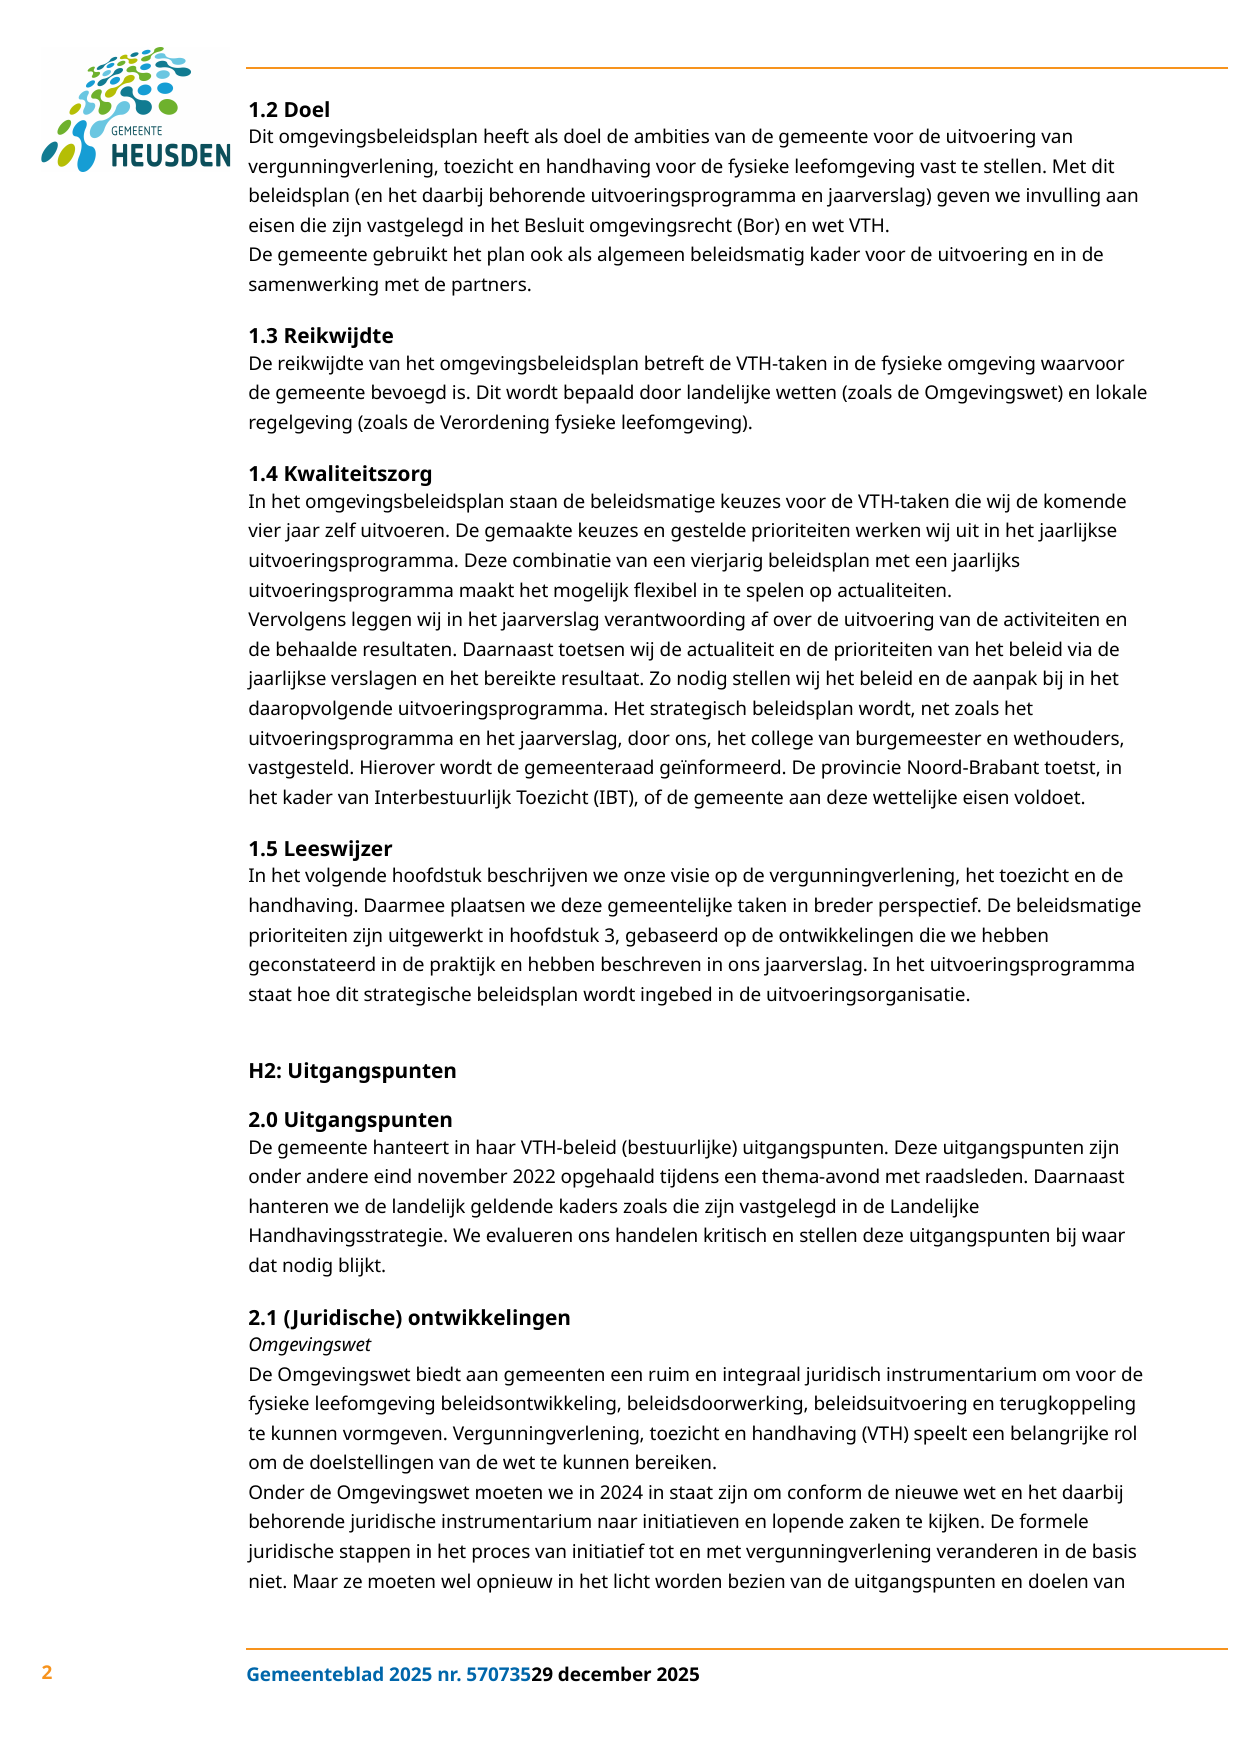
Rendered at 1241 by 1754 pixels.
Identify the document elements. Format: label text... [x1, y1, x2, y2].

text 2.0 Uitgangspunten [248, 1106, 1152, 1134]
text 2.1 (Juridische) ontwikkelingen [248, 1303, 1152, 1331]
text 1.3 Reikwijdte [248, 322, 1152, 350]
picture [41, 47, 231, 172]
text In het omgevingsbeleidsplan staan de beleidsmatige keuzes voor de VTH-taken die wij de komende vier jaar zelf uitvoeren. De gemaakte keuzes en gestelde prioriteiten werken wij uit in het jaarlijkse uitvoeringsprogramma. Deze combinatie van een vierjarig beleidsplan met een jaarlijks uitvoeringsprogramma maakt het mogelijk flexibel in te spelen op actualiteiten. [248, 488, 1152, 602]
text 1.4 Kwaliteitszorg [248, 459, 1152, 488]
text Vervolgens leggen wij in het jaarverslag verantwoording af over de uitvoering van de activiteiten en de behaalde resultaten. Daarnaast toetsen wij de actualiteit en de prioriteiten van het beleid via de jaarlijkse verslagen en het bereikte resultaat. Zo nodig stellen wij het beleid en de aanpak bij in het daaropvolgende uitvoeringsprogramma. Het strategisch beleidsplan wordt, net zoals het uitvoeringsprogramma en het jaarverslag, door ons, het college van burgemeester en wethouders, vastgesteld. Hierover wordt de gemeenteraad geïnformeerd. De provincie Noord-Brabant toetst, in het kader van Interbestuurlijk Toezicht (IBT), of de gemeente aan deze wettelijke eisen voldoet. [248, 606, 1152, 809]
text 1.5 Leeswijzer [248, 834, 1152, 863]
text De gemeente hanteert in haar VTH-beleid (bestuurlijke) uitgangspunten. Deze uitgangspunten zijn onder andere eind november 2022 opgehaald tijdens een thema-avond met raadsleden. Daarnaast hanteren we de landelijk geldende kaders zoals die zijn vastgelegd in de Landelijke Handhavingsstrategie. We evalueren ons handelen kritisch en stellen deze uitgangspunten bij waar dat nodig blijkt. [248, 1134, 1152, 1278]
text De gemeente gebruikt het plan ook als algemeen beleidsmatig kader voor de uitvoering en in de samenwerking met de partners. [248, 242, 1152, 297]
text 1.2 Doel [248, 95, 1152, 123]
text Onder de Omgevingswet moeten we in 2024 in staat zijn om conform de nieuwe wet en het daarbij behorende juridische instrumentarium naar initiatieven en lopende zaken te kijken. De formele juridische stappen in het proces van initiatief tot en met vergunningverlening veranderen in de basis niet. Maar ze moeten wel opnieuw in het licht worden bezien van de uitgangspunten en doelen van [248, 1479, 1152, 1593]
text H2: Uitgangspunten [248, 1056, 1152, 1085]
text Omgevingswet [248, 1331, 1152, 1357]
text De reikwijdte van het omgevingsbeleidsplan betreft de VTH-taken in de fysieke omgeving waarvoor de gemeente bevoegd is. Dit wordt bepaald door landelijke wetten (zoals de Omgevingswet) en lokale regelgeving (zoals de Verordening fysieke leefomgeving). [248, 350, 1152, 435]
text De Omgevingswet biedt aan gemeenten een ruim en integraal juridisch instrumentarium om voor de fysieke leefomgeving beleidsontwikkeling, beleidsdoorwerking, beleidsuitvoering en terugkoppeling te kunnen vormgeven. Vergunningverlening, toezicht en handhaving (VTH) speelt een belangrijke rol om de doelstellingen van de wet te kunnen bereiken. [248, 1361, 1152, 1475]
text Dit omgevingsbeleidsplan heeft als doel de ambities van de gemeente voor de uitvoering van vergunningverlening, toezicht en handhaving voor de fysieke leefomgeving vast te stellen. Met dit beleidsplan (en het daarbij behorende uitvoeringsprogramma en jaarverslag) geven we invulling aan eisen die zijn vastgelegd in het Besluit omgevingsrecht (Bor) en wet VTH. [248, 123, 1152, 238]
text In het volgende hoofdstuk beschrijven we onze visie op de vergunningverlening, het toezicht en de handhaving. Daarmee plaatsen we deze gemeentelijke taken in breder perspectief. De beleidsmatige prioriteiten zijn uitgewerkt in hoofdstuk 3, gebaseerd op de ontwikkelingen die we hebben geconstateerd in de praktijk en hebben beschreven in ons jaarverslag. In het uitvoeringsprogramma staat hoe dit strategische beleidsplan wordt ingebed in de uitvoeringsorganisatie. [248, 863, 1152, 1007]
